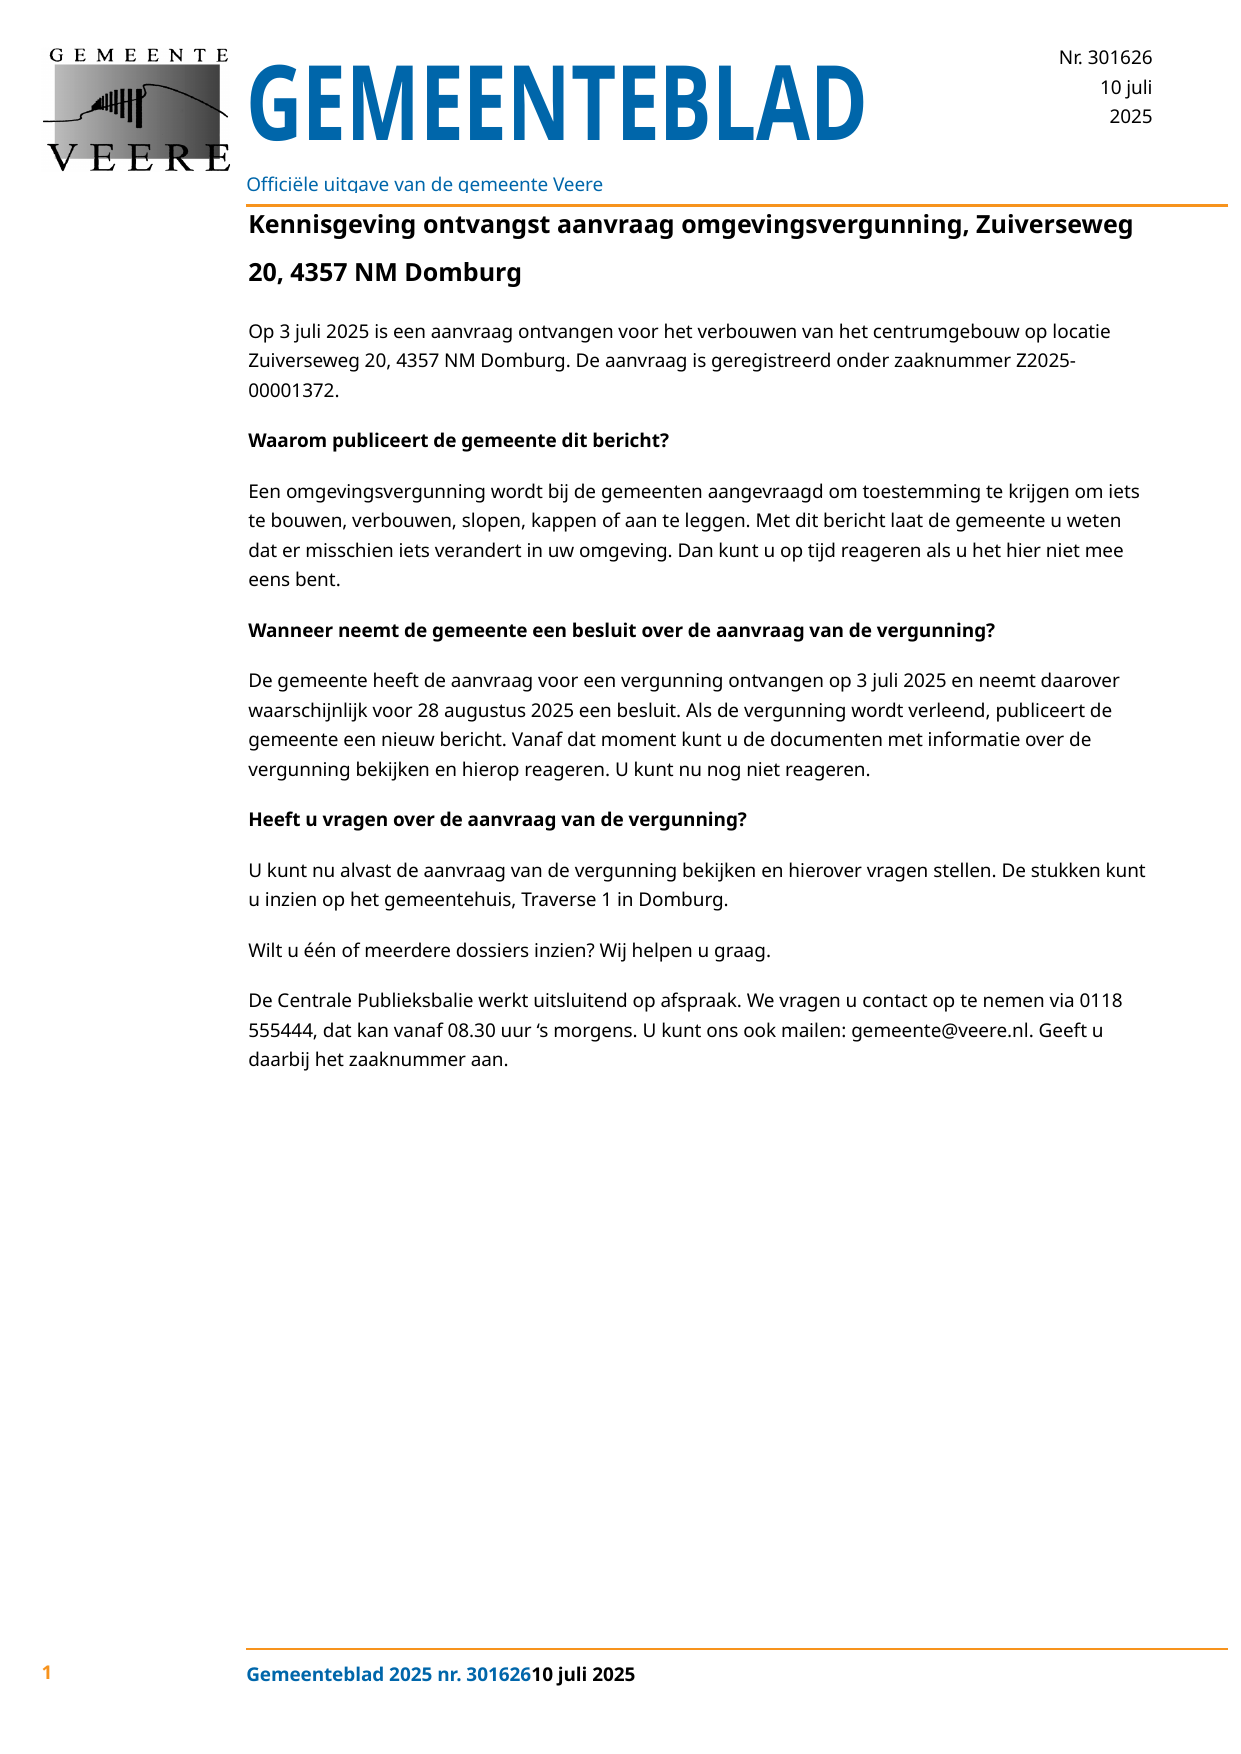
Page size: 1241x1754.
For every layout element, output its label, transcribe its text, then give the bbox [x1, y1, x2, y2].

text U kunt nu alvast de aanvraag van de vergunning bekijken en hierover vragen stellen. De stukken kunt u inzien op het gemeentehuis, Traverse 1 in Domburg. [248, 857, 1152, 912]
text Op 3 juli 2025 is een aanvraag ontvangen voor het verbouwen van het centrumgebouw op locatie Zuiverseweg 20, 4357 NM Domburg. De aanvraag is geregistreerd onder zaaknummer Z2025-00001372. [248, 318, 1152, 403]
text De gemeente heeft de aanvraag voor een vergunning ontvangen op 3 juli 2025 en neemt daarover waarschijnlijk voor 28 augustus 2025 een besluit. Als de vergunning wordt verleend, publiceert de gemeente een nieuw bericht. Vanaf dat moment kunt u de documenten met informatie over de vergunning bekijken en hierop reageren. U kunt nu nog niet reageren. [248, 667, 1152, 782]
text Een omgevingsvergunning wordt bij de gemeenten aangevraagd om toestemming te krijgen om iets te bouwen, verbouwen, slopen, kappen of aan te leggen. Met dit bericht laat de gemeente u weten dat er misschien iets verandert in uw omgeving. Dan kunt u op tijd reageren als u het hier niet mee eens bent. [248, 478, 1152, 592]
text Waarom publiceert de gemeente dit bericht? [248, 427, 1152, 453]
text Wilt u één of meerdere dossiers inzien? Wij helpen u graag. [248, 937, 1152, 963]
text Heeft u vragen over de aanvraag van de vergunning? [248, 807, 1152, 832]
text Kennisgeving ontvangst aanvraag omgevingsvergunning, Zuiverseweg 20, 4357 NM Domburg [248, 207, 1152, 288]
picture [41, 47, 231, 172]
text De Centrale Publieksbalie werkt uitsluitend op afspraak. We vragen u contact op te nemen via 0118 555444, dat kan vanaf 08.30 uur ‘s morgens. U kunt ons ook mailen: gemeente@veere.nl. Geeft u daarbij het zaaknummer aan. [248, 987, 1152, 1072]
text Wanneer neemt de gemeente een besluit over de aanvraag van de vergunning? [248, 617, 1152, 643]
